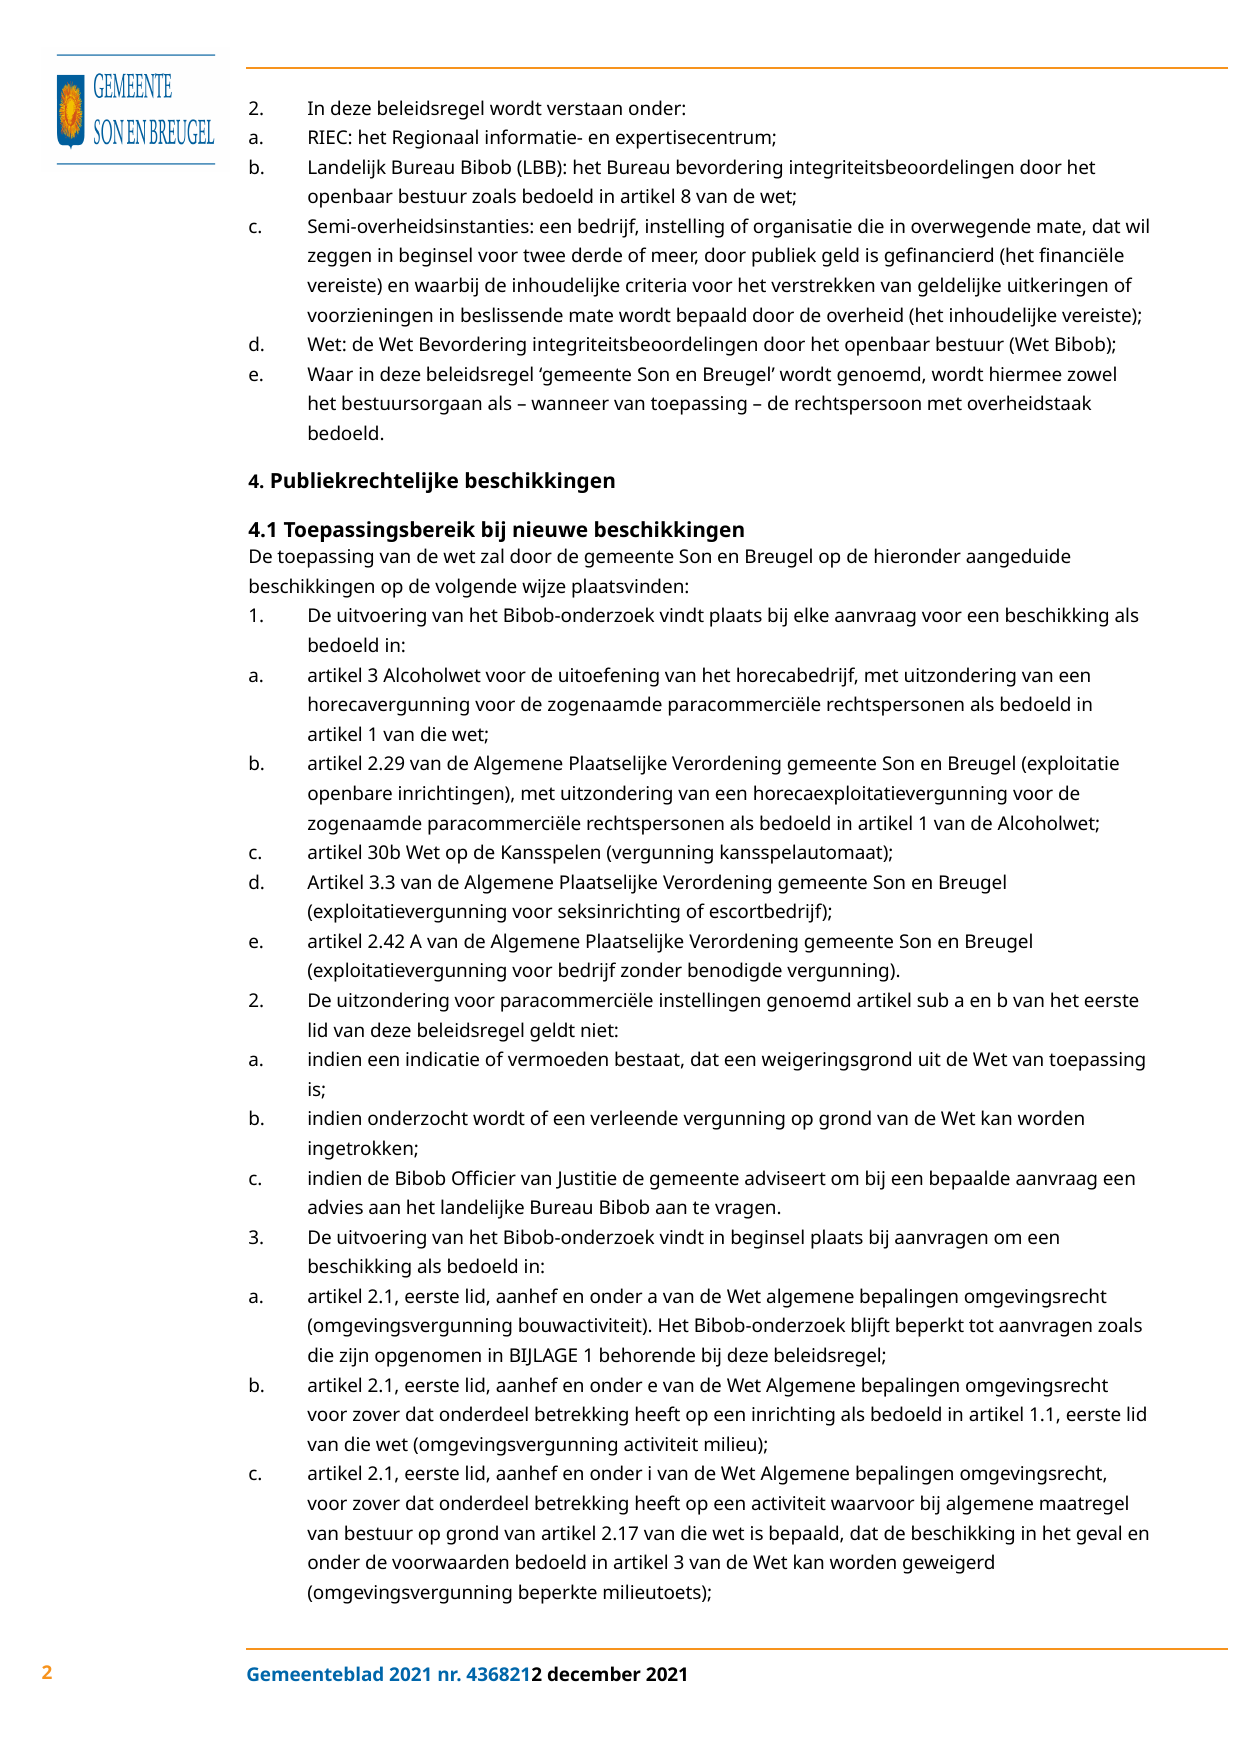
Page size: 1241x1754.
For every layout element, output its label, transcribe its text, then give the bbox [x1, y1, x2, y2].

list artikel 3 Alcoholwet voor de uitoefening van het horecabedrijf, met uitzondering van een horecavergunning voor de zogenaamde paracommerciële rechtspersonen als bedoeld in artikel 1 van die wet; [248, 662, 1152, 747]
list De uitvoering van het Bibob-onderzoek vindt in beginsel plaats bij aanvragen om een beschikking als bedoeld in: [248, 1224, 1152, 1279]
text De toepassing van de wet zal door de gemeente Son en Breugel op de hieronder aangeduide beschikkingen op de volgende wijze plaatsvinden: [248, 543, 1152, 599]
list artikel 2.1, eerste lid, aanhef en onder e van de Wet Algemene bepalingen omgevingsrecht voor zover dat onderdeel betrekking heeft op een inrichting als bedoeld in artikel 1.1, eerste lid van die wet (omgevingsvergunning activiteit milieu); [248, 1372, 1152, 1457]
list Waar in deze beleidsregel ‘gemeente Son en Breugel’ wordt genoemd, wordt hiermee zowel het bestuursorgaan als – wanneer van toepassing – de rechtspersoon met overheidstaak bedoeld. [248, 361, 1152, 446]
list Landelijk Bureau Bibob (LBB): het Bureau bevordering integriteitsbeoordelingen door het openbaar bestuur zoals bedoeld in artikel 8 van de wet; [248, 154, 1152, 209]
list artikel 2.1, eerste lid, aanhef en onder a van de Wet algemene bepalingen omgevingsrecht (omgevingsvergunning bouwactiviteit). Het Bibob-onderzoek blijft beperkt tot aanvragen zoals die zijn opgenomen in BIJLAGE 1 behorende bij deze beleidsregel; [248, 1283, 1152, 1368]
list De uitzondering voor paracommerciële instellingen genoemd artikel sub a en b van het eerste lid van deze beleidsregel geldt niet: [248, 987, 1152, 1043]
list indien onderzocht wordt of een verleende vergunning op grond van de Wet kan worden ingetrokken; [248, 1106, 1152, 1161]
list artikel 2.1, eerste lid, aanhef en onder i van de Wet Algemene bepalingen omgevingsrecht, voor zover dat onderdeel betrekking heeft op een activiteit waarvoor bij algemene maatregel van bestuur op grond van artikel 2.17 van die wet is bepaald, dat de beschikking in het geval en onder de voorwaarden bedoeld in artikel 3 van de Wet kan worden geweigerd (omgevingsvergunning beperkte milieutoets); [248, 1461, 1152, 1605]
list indien de Bibob Officier van Justitie de gemeente adviseert om bij een bepaalde aanvraag een advies aan het landelijke Bureau Bibob aan te vragen. [248, 1165, 1152, 1220]
list Semi-overheidsinstanties: een bedrijf, instelling of organisatie die in overwegende mate, dat wil zeggen in beginsel voor twee derde of meer, door publiek geld is gefinancierd (het financiële vereiste) en waarbij de inhoudelijke criteria voor het verstrekken van geldelijke uitkeringen of voorzieningen in beslissende mate wordt bepaald door de overheid (het inhoudelijke vereiste); [248, 213, 1152, 328]
text 4.1 Toepassingsbereik bij nieuwe beschikkingen [248, 515, 1152, 543]
list artikel 30b Wet op de Kansspelen (vergunning kansspelautomaat); [248, 839, 1152, 865]
text 4. Publiekrechtelijke beschikkingen [248, 466, 1152, 494]
picture [41, 47, 231, 172]
list indien een indicatie of vermoeden bestaat, dat een weigeringsgrond uit de Wet van toepassing is; [248, 1046, 1152, 1102]
list In deze beleidsregel wordt verstaan onder: [248, 95, 1152, 121]
list Artikel 3.3 van de Algemene Plaatselijke Verordening gemeente Son en Breugel (exploitatievergunning voor seksinrichting of escortbedrijf); [248, 869, 1152, 924]
list artikel 2.42 A van de Algemene Plaatselijke Verordening gemeente Son en Breugel (exploitatievergunning voor bedrijf zonder benodigde vergunning). [248, 928, 1152, 983]
list artikel 2.29 van de Algemene Plaatselijke Verordening gemeente Son en Breugel (exploitatie openbare inrichtingen), met uitzondering van een horecaexploitatievergunning voor de zogenaamde paracommerciële rechtspersonen als bedoeld in artikel 1 van de Alcoholwet; [248, 751, 1152, 836]
list Wet: de Wet Bevordering integriteitsbeoordelingen door het openbaar bestuur (Wet Bibob); [248, 331, 1152, 357]
list RIEC: het Regionaal informatie- en expertisecentrum; [248, 124, 1152, 150]
list De uitvoering van het Bibob-onderzoek vindt plaats bij elke aanvraag voor een beschikking als bedoeld in: [248, 603, 1152, 658]
